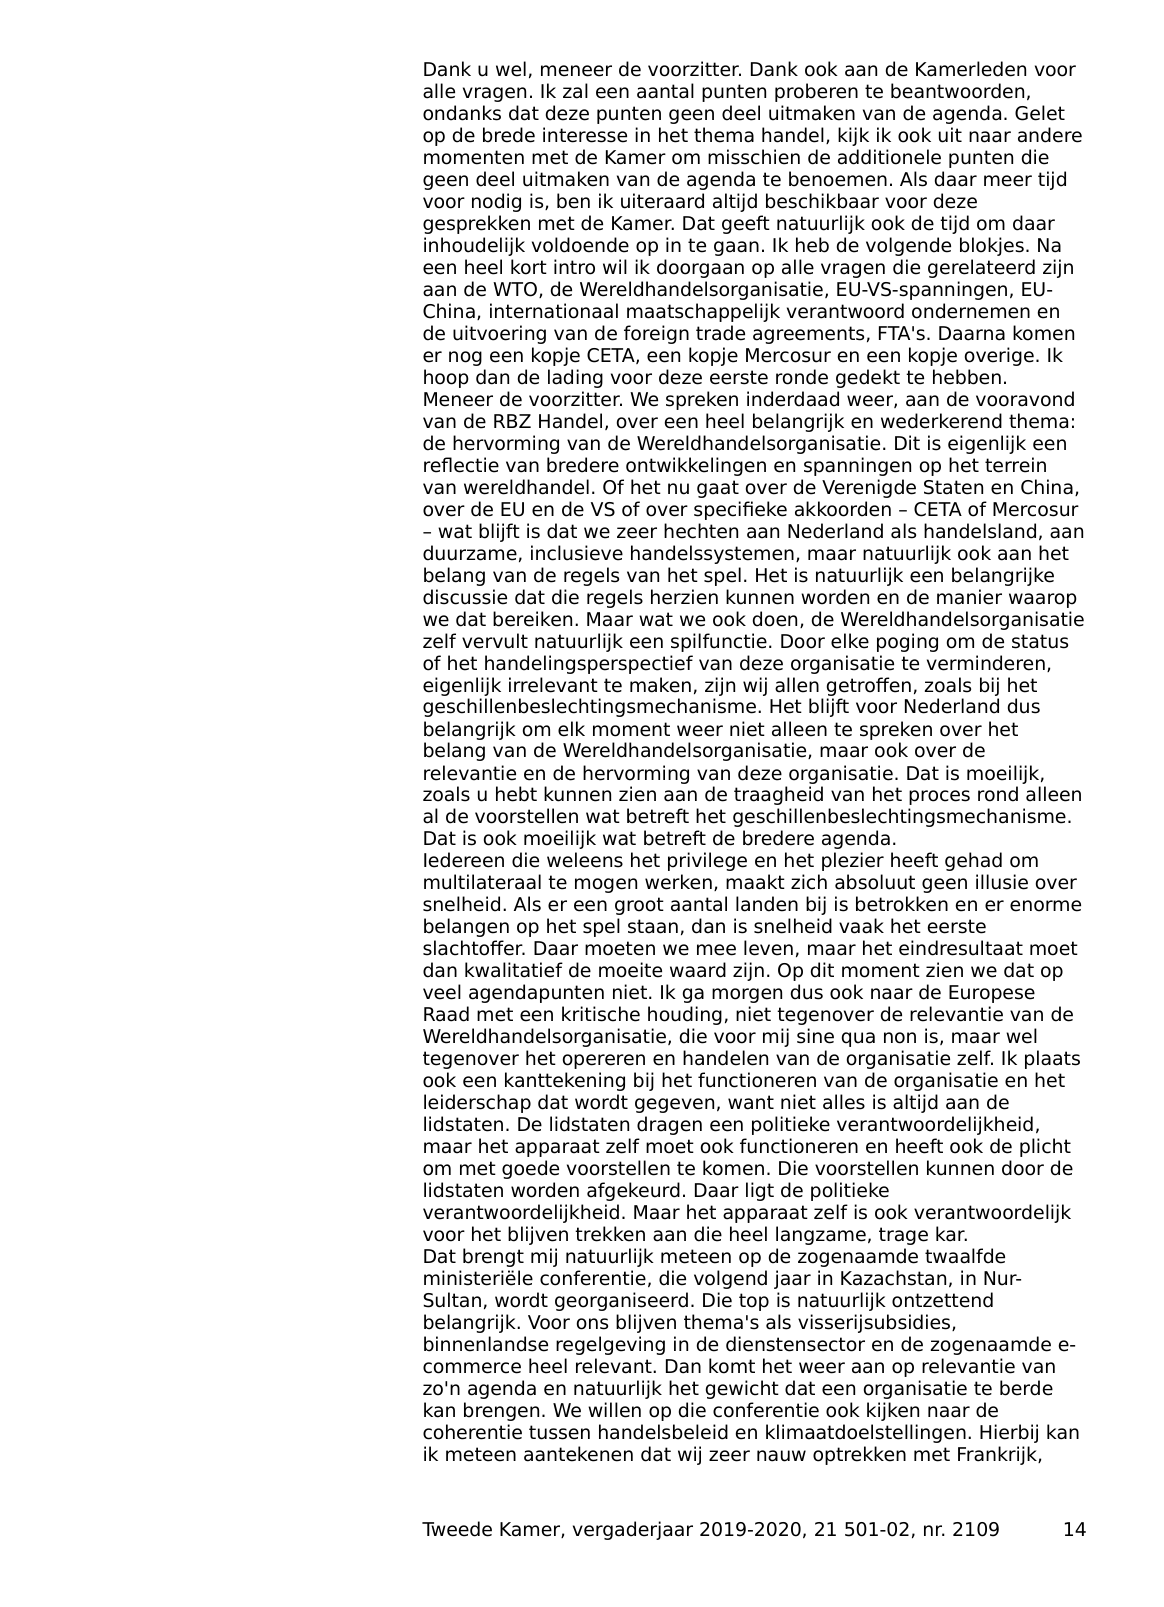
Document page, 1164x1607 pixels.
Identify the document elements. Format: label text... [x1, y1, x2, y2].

text Dat brengt mij natuurlijk meteen op de zogenaamde twaalfde ministeriële conferentie, die volgend jaar in Kazachstan, in Nur-Sultan, wordt georganiseerd. Die top is natuurlijk ontzettend belangrijk. Voor ons blijven thema's als visserijsubsidies, binnenlandse regelgeving in de dienstensector en de zogenaamde e-commerce heel relevant. Dan komt het weer aan op relevantie van zo'n agenda en natuurlijk het gewicht dat een organisatie te berde kan brengen. We willen op die conferentie ook kijken naar de coherentie tussen handelsbeleid en klimaatdoelstellingen. Hierbij kan ik meteen aantekenen dat wij zeer nauw optrekken met Frankrijk, [422, 1246, 1087, 1466]
text Iedereen die weleens het privilege en het plezier heeft gehad om multilateraal te mogen werken, maakt zich absoluut geen illusie over snelheid. Als er een groot aantal landen bij is betrokken en er enorme belangen op het spel staan, dan is snelheid vaak het eerste slachtoffer. Daar moeten we mee leven, maar het eindresultaat moet dan kwalitatief de moeite waard zijn. Op dit moment zien we dat op veel agendapunten niet. Ik ga morgen dus ook naar de Europese Raad met een kritische houding, niet tegenover de relevantie van de Wereldhandelsorganisatie, die voor mij sine qua non is, maar wel tegenover het opereren en handelen van de organisatie zelf. Ik plaats ook een kanttekening bij het functioneren van de organisatie en het leiderschap dat wordt gegeven, want niet alles is altijd aan de lidstaten. De lidstaten dragen een politieke verantwoordelijkheid, maar het apparaat zelf moet ook functioneren en heeft ook de plicht om met goede voorstellen te komen. Die voorstellen kunnen door de lidstaten worden afgekeurd. Daar ligt de politieke verantwoordelijkheid. Maar het apparaat zelf is ook verantwoordelijk voor het blijven trekken aan die heel langzame, trage kar. [422, 850, 1087, 1246]
text Dank u wel, meneer de voorzitter. Dank ook aan de Kamerleden voor alle vragen. Ik zal een aantal punten proberen te beantwoorden, ondanks dat deze punten geen deel uitmaken van de agenda. Gelet op de brede interesse in het thema handel, kijk ik ook uit naar andere momenten met de Kamer om misschien de additionele punten die geen deel uitmaken van de agenda te benoemen. Als daar meer tijd voor nodig is, ben ik uiteraard altijd beschikbaar voor deze gesprekken met de Kamer. Dat geeft natuurlijk ook de tijd om daar inhoudelijk voldoende op in te gaan. Ik heb de volgende blokjes. Na een heel kort intro wil ik doorgaan op alle vragen die gerelateerd zijn aan de WTO, de Wereldhandelsorganisatie, EU-VS-spanningen, EU-China, internationaal maatschappelijk verantwoord ondernemen en de uitvoering van de foreign trade agreements, FTA's. Daarna komen er nog een kopje CETA, een kopje Mercosur en een kopje overige. Ik hoop dan de lading voor deze eerste ronde gedekt te hebben. [422, 59, 1087, 389]
text Meneer de voorzitter. We spreken inderdaad weer, aan de vooravond van de RBZ Handel, over een heel belangrijk en wederkerend thema: de hervorming van de Wereldhandelsorganisatie. Dit is eigenlijk een reflectie van bredere ontwikkelingen en spanningen op het terrein van wereldhandel. Of het nu gaat over de Verenigde Staten en China, over de EU en de VS of over specifieke akkoorden – CETA of Mercosur – wat blijft is dat we zeer hechten aan Nederland als handelsland, aan duurzame, inclusieve handelssystemen, maar natuurlijk ook aan het belang van de regels van het spel. Het is natuurlijk een belangrijke discussie dat die regels herzien kunnen worden en de manier waarop we dat bereiken. Maar wat we ook doen, de Wereldhandelsorganisatie zelf vervult natuurlijk een spilfunctie. Door elke poging om de status of het handelingsperspectief van deze organisatie te verminderen, eigenlijk irrelevant te maken, zijn wij allen getroffen, zoals bij het geschillenbeslechtingsmechanisme. Het blijft voor Nederland dus belangrijk om elk moment weer niet alleen te spreken over het belang van de Wereldhandelsorganisatie, maar ook over de relevantie en de hervorming van deze organisatie. Dat is moeilijk, zoals u hebt kunnen zien aan de traagheid van het proces rond alleen al de voorstellen wat betreft het geschillenbeslechtingsmechanisme. Dat is ook moeilijk wat betreft de bredere agenda. [422, 389, 1087, 850]
